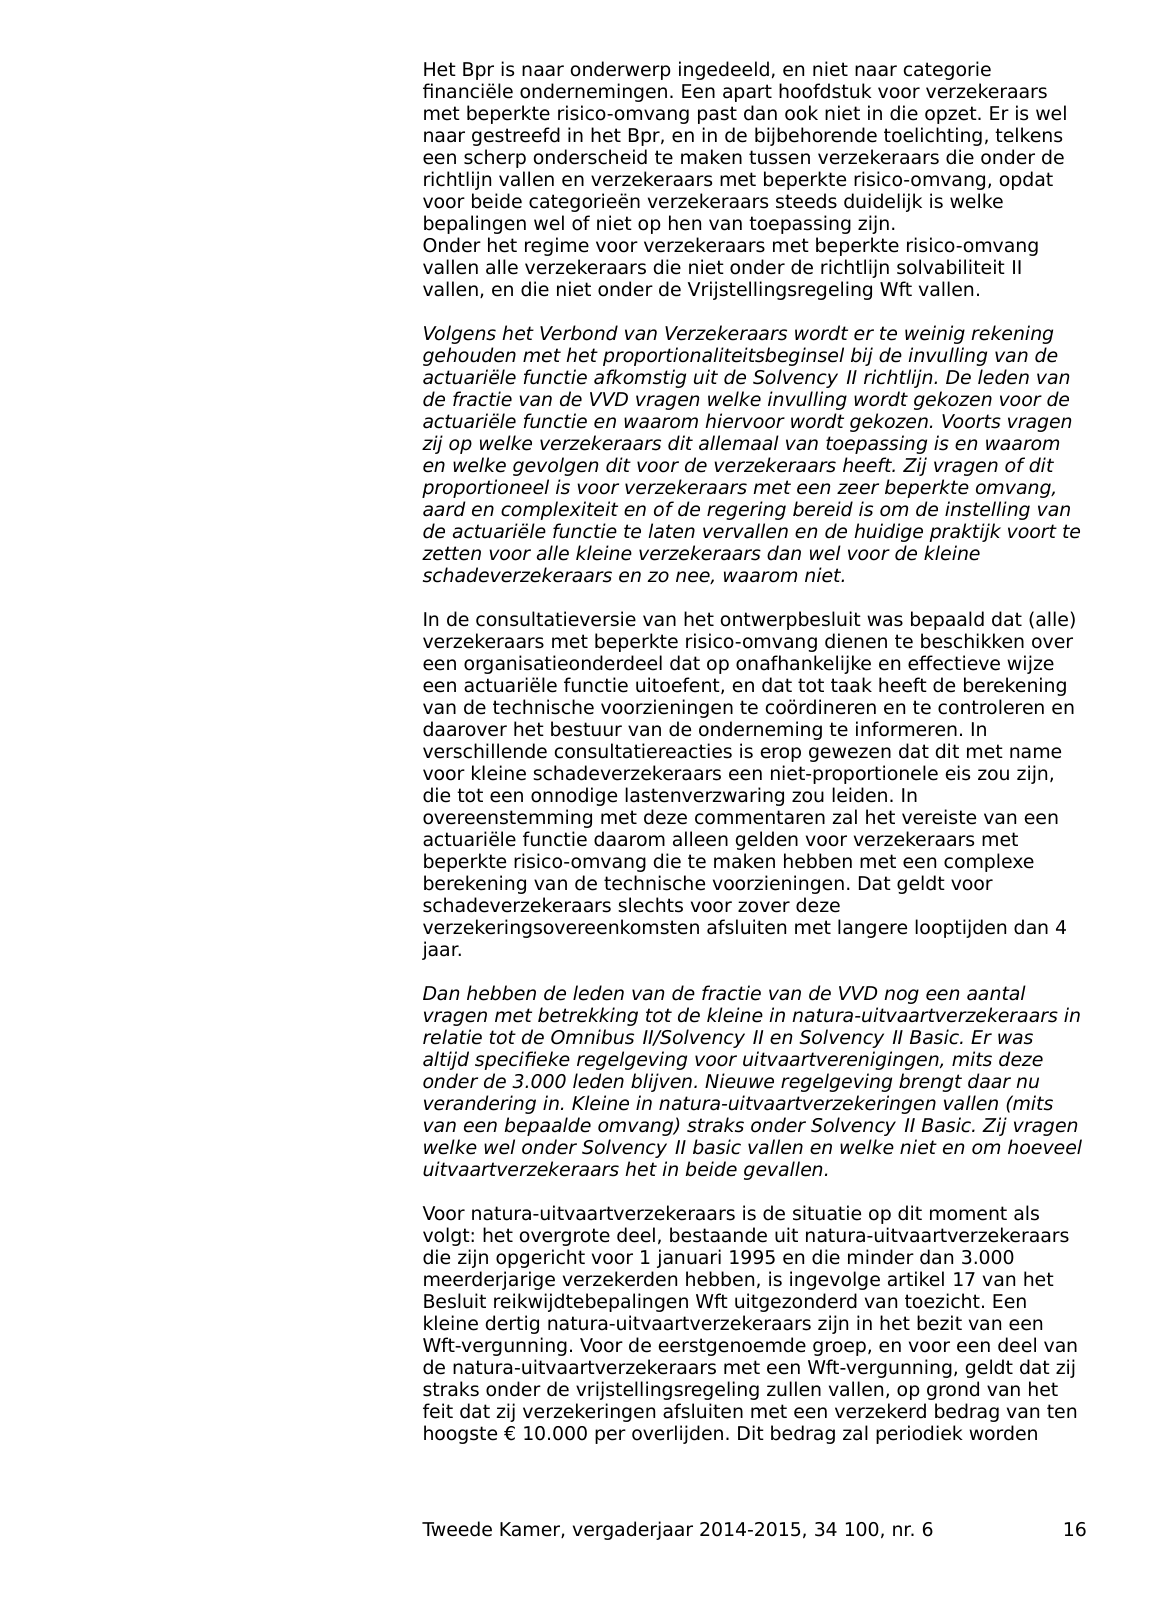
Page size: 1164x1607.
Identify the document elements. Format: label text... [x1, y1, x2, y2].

text In de consultatieversie van het ontwerpbesluit was bepaald dat (alle) verzekeraars met beperkte risico-omvang dienen te beschikken over een organisatieonderdeel dat op onafhankelijke en effectieve wijze een actuariële functie uitoefent, en dat tot taak heeft de berekening van de technische voorzieningen te coördineren en te controleren en daarover het bestuur van de onderneming te informeren. In verschillende consultatiereacties is erop gewezen dat dit met name voor kleine schadeverzekeraars een niet-proportionele eis zou zijn, die tot een onnodige lastenverzwaring zou leiden. In overeenstemming met deze commentaren zal het vereiste van een actuariële functie daarom alleen gelden voor verzekeraars met beperkte risico-omvang die te maken hebben met een complexe berekening van de technische voorzieningen. Dat geldt voor schadeverzekeraars slechts voor zover deze verzekeringsovereenkomsten afsluiten met langere looptijden dan 4 jaar. [422, 609, 1087, 961]
text Voor natura-uitvaartverzekeraars is de situatie op dit moment als volgt: het overgrote deel, bestaande uit natura-uitvaartverzekeraars die zijn opgericht voor 1 januari 1995 en die minder dan 3.000 meerderjarige verzekerden hebben, is ingevolge artikel 17 van het Besluit reikwijdtebepalingen Wft uitgezonderd van toezicht. Een kleine dertig natura-uitvaartverzekeraars zijn in het bezit van een Wft-vergunning. Voor de eerstgenoemde groep, en voor een deel van de natura-uitvaartverzekeraars met een Wft-vergunning, geldt dat zij straks onder de vrijstellingsregeling zullen vallen, op grond van het feit dat zij verzekeringen afsluiten met een verzekerd bedrag van ten hoogste € 10.000 per overlijden. Dit bedrag zal periodiek worden [422, 1203, 1087, 1444]
text Dan hebben de leden van de fractie van de VVD nog een aantal vragen met betrekking tot de kleine in natura-uitvaartverzekeraars in relatie tot de Omnibus II/Solvency II en Solvency II Basic. Er was altijd specifieke regelgeving voor uitvaartverenigingen, mits deze onder de 3.000 leden blijven. Nieuwe regelgeving brengt daar nu verandering in. Kleine in natura-uitvaartverzekeringen vallen (mits van een bepaalde omvang) straks onder Solvency II Basic. Zij vragen welke wel onder Solvency II basic vallen en welke niet en om hoeveel uitvaartverzekeraars het in beide gevallen. [422, 983, 1087, 1181]
text Het Bpr is naar onderwerp ingedeeld, en niet naar categorie financiële ondernemingen. Een apart hoofdstuk voor verzekeraars met beperkte risico-omvang past dan ook niet in die opzet. Er is wel naar gestreefd in het Bpr, en in de bijbehorende toelichting, telkens een scherp onderscheid te maken tussen verzekeraars die onder de richtlijn vallen en verzekeraars met beperkte risico-omvang, opdat voor beide categorieën verzekeraars steeds duidelijk is welke bepalingen wel of niet op hen van toepassing zijn. [422, 59, 1087, 235]
text Volgens het Verbond van Verzekeraars wordt er te weinig rekening gehouden met het proportionaliteitsbeginsel bij de invulling van de actuariële functie afkomstig uit de Solvency II richtlijn. De leden van de fractie van de VVD vragen welke invulling wordt gekozen voor de actuariële functie en waarom hiervoor wordt gekozen. Voorts vragen zij op welke verzekeraars dit allemaal van toepassing is en waarom en welke gevolgen dit voor de verzekeraars heeft. Zij vragen of dit proportioneel is voor verzekeraars met een zeer beperkte omvang, aard en complexiteit en of de regering bereid is om de instelling van de actuariële functie te laten vervallen en de huidige praktijk voort te zetten voor alle kleine verzekeraars dan wel voor de kleine schadeverzekeraars en zo nee, waarom niet. [422, 323, 1087, 587]
text Onder het regime voor verzekeraars met beperkte risico-omvang vallen alle verzekeraars die niet onder de richtlijn solvabiliteit II vallen, en die niet onder de Vrijstellingsregeling Wft vallen. [422, 235, 1087, 301]
